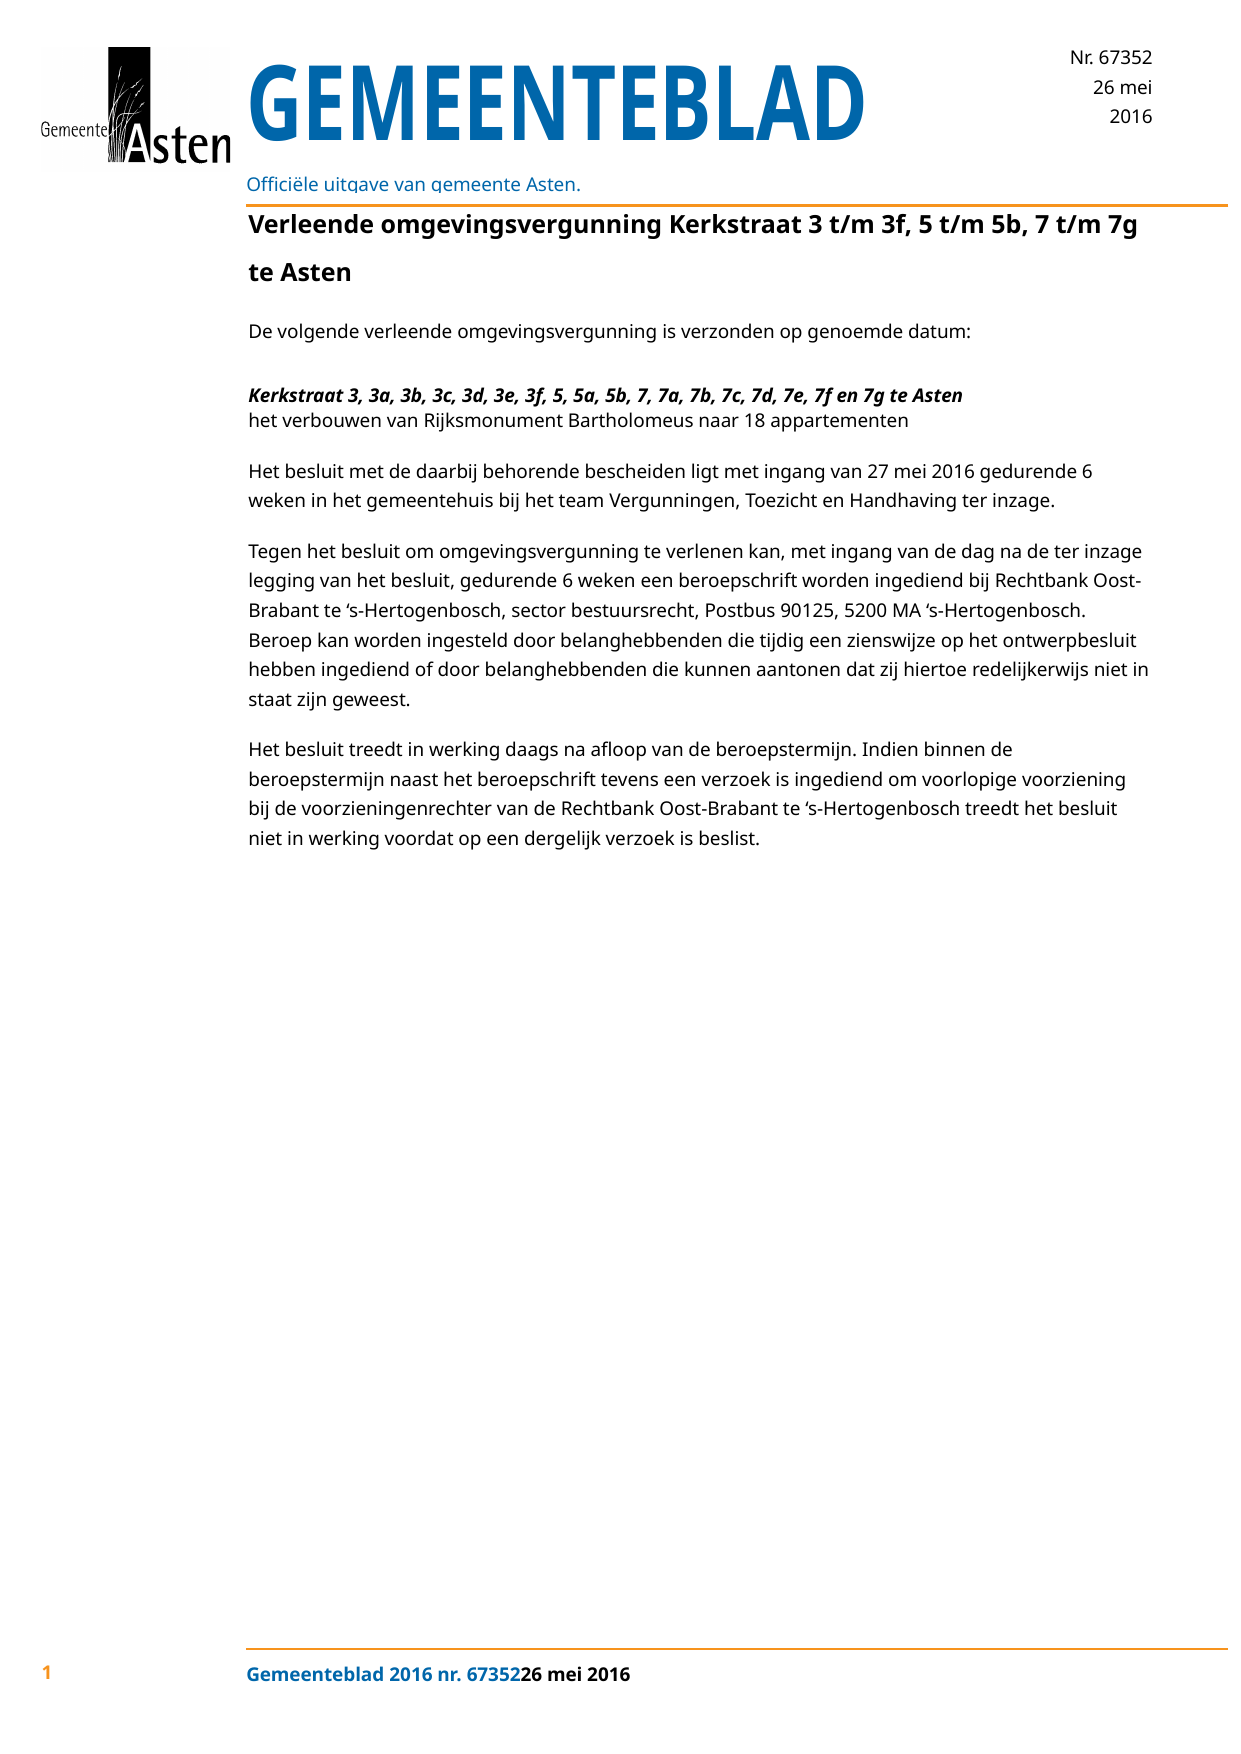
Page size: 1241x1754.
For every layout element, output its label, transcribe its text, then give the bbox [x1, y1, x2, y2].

text Tegen het besluit om omgevingsvergunning te verlenen kan, met ingang van de dag na de ter inzage legging van het besluit, gedurende 6 weken een beroepschrift worden ingediend bij Rechtbank Oost-Brabant te ‘s-Hertogenbosch, sector bestuursrecht, Postbus 90125, 5200 MA ‘s-Hertogenbosch. Beroep kan worden ingesteld door belanghebbenden die tijdig een zienswijze op het ontwerpbesluit hebben ingediend of door belanghebbenden die kunnen aantonen dat zij hiertoe redelijkerwijs niet in staat zijn geweest. [248, 538, 1152, 712]
picture [41, 47, 231, 172]
text Het besluit treedt in werking daags na afloop van de beroepstermijn. Indien binnen de beroepstermijn naast het beroepschrift tevens een verzoek is ingediend om voorlopige voorziening bij de voorzieningenrechter van de Rechtbank Oost-Brabant te ‘s-Hertogenbosch treedt het besluit niet in werking voordat op een dergelijk verzoek is beslist. [248, 736, 1152, 851]
text Het besluit met de daarbij behorende bescheiden ligt met ingang van 27 mei 2016 gedurende 6 weken in het gemeentehuis bij het team Vergunningen, Toezicht en Handhaving ter inzage. [248, 458, 1152, 513]
text het verbouwen van Rijksmonument Bartholomeus naar 18 appartementen [248, 408, 1152, 433]
text De volgende verleende omgevingsvergunning is verzonden op genoemde datum: [248, 318, 1152, 344]
text Kerkstraat 3, 3a, 3b, 3c, 3d, 3e, 3f, 5, 5a, 5b, 7, 7a, 7b, 7c, 7d, 7e, 7f en 7g te Asten [248, 382, 1152, 408]
text Verleende omgevingsvergunning Kerkstraat 3 t/m 3f, 5 t/m 5b, 7 t/m 7g te Asten [248, 207, 1152, 288]
